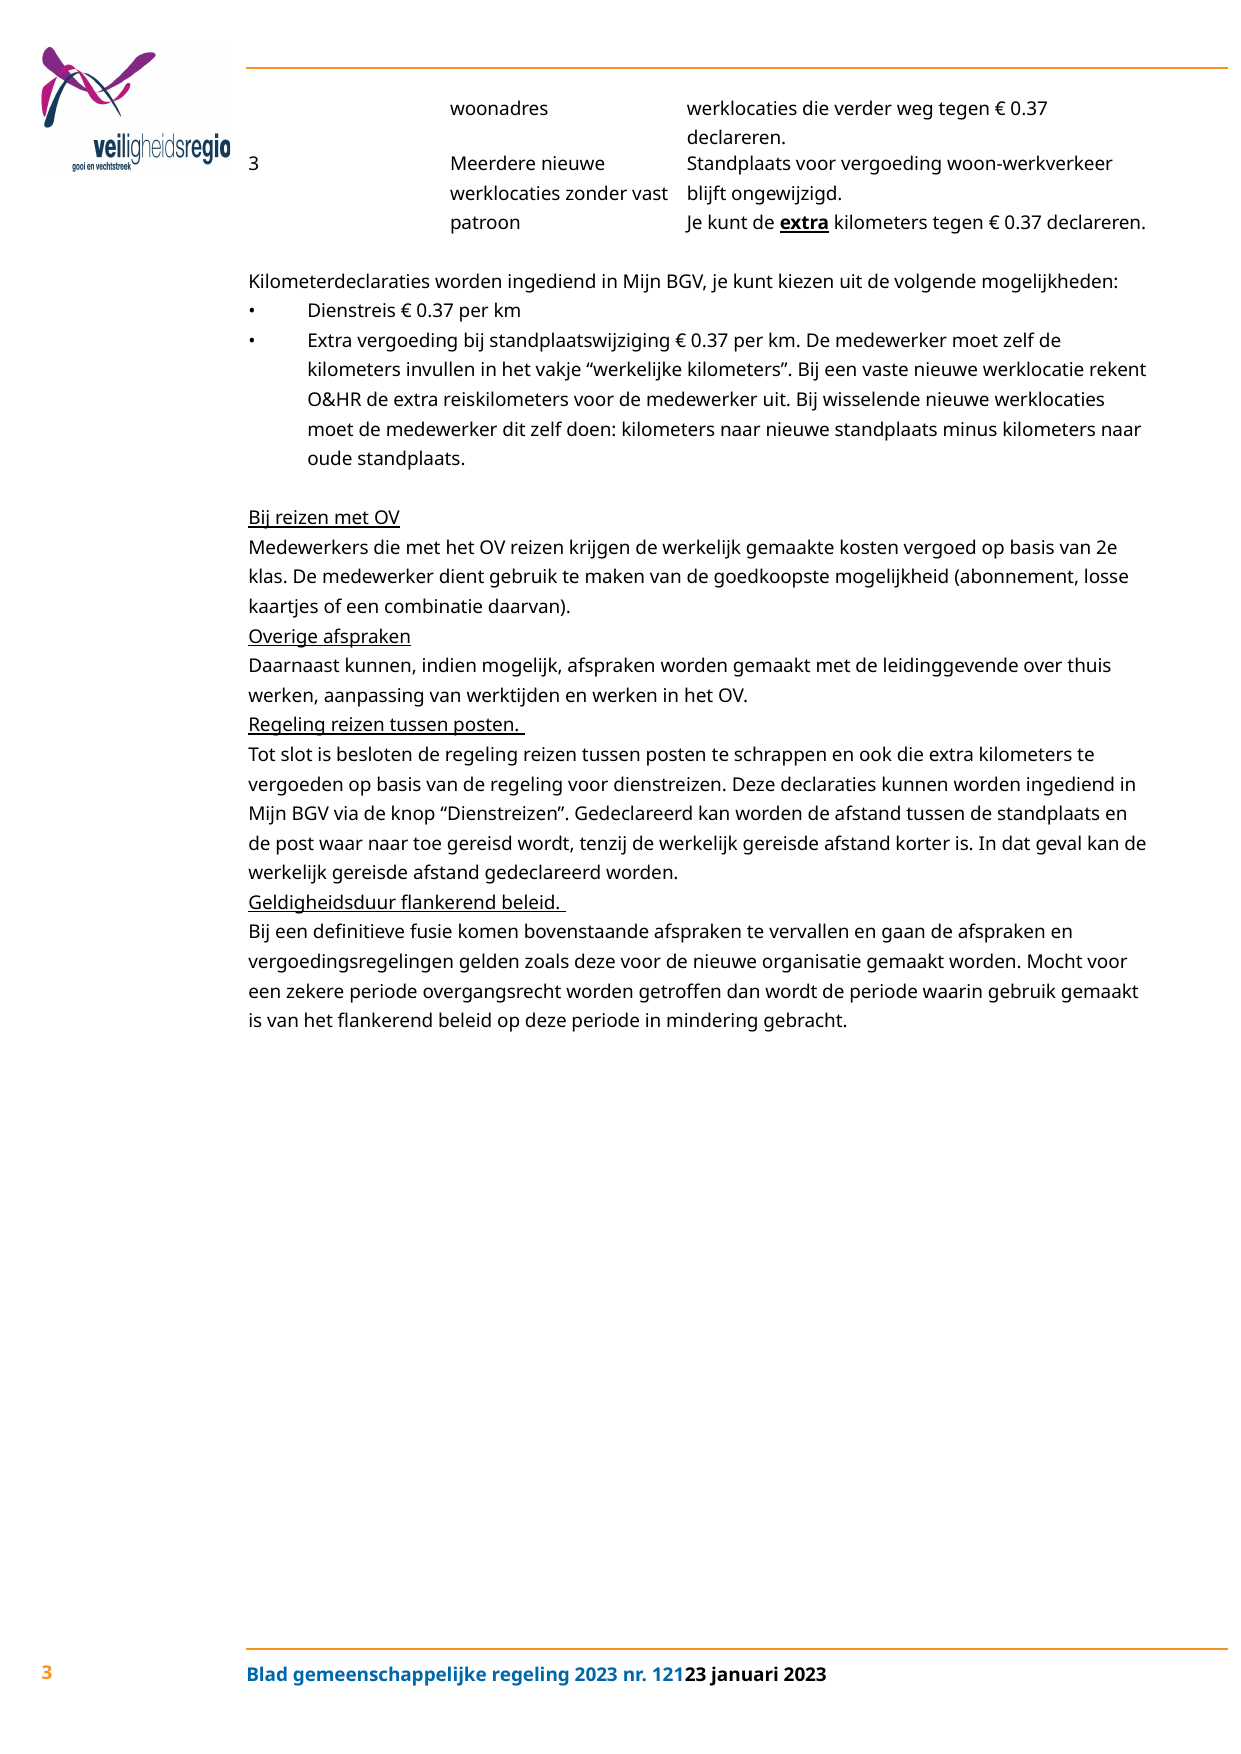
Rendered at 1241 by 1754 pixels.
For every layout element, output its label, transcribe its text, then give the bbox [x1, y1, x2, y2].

list Dienstreis € 0.37 per km [248, 297, 1152, 323]
table_cell woonadres [450, 95, 687, 150]
text Medewerkers die met het OV reizen krijgen de werkelijk gemaakte kosten vergoed op basis van 2e klas. De medewerker dient gebruik te maken van de goedkoopste mogelijkheid (abonnement, losse kaartjes of een combinatie daarvan). [248, 534, 1152, 619]
table_cell werklocaties die verder weg tegen € 0.37 declareren. [687, 95, 1152, 150]
text Tot slot is besloten de regeling reizen tussen posten te schrappen en ook die extra kilometers te vergoeden op basis van de regeling voor dienstreizen. Deze declaraties kunnen worden ingediend in Mijn BGV via de knop “Dienstreizen”. Gedeclareerd kan worden de afstand tussen de standplaats en de post waar naar toe gereisd wordt, tenzij de werkelijk gereisde afstand korter is. In dat geval kan de werkelijk gereisde afstand gedeclareerd worden. [248, 741, 1152, 885]
text Bij een definitieve fusie komen bovenstaande afspraken te vervallen en gaan de afspraken en vergoedingsregelingen gelden zoals deze voor de nieuwe organisatie gemaakt worden. Mocht voor een zekere periode overgangsrecht worden getroffen dan wordt de periode waarin gebruik gemaakt is van het flankerend beleid op deze periode in mindering gebracht. [248, 919, 1152, 1033]
table_cell 3 [248, 150, 450, 235]
list Extra vergoeding bij standplaatswijziging € 0.37 per km. De medewerker moet zelf de kilometers invullen in het vakje “werkelijke kilometers”. Bij een vaste nieuwe werklocatie rekent O&HR de extra reiskilometers voor de medewerker uit. Bij wisselende nieuwe werklocaties moet de medewerker dit zelf doen: kilometers naar nieuwe standplaats minus kilometers naar oude standplaats. [248, 327, 1152, 471]
text Daarnaast kunnen, indien mogelijk, afspraken worden gemaakt met de leidinggevende over thuis werken, aanpassing van werktijden en werken in het OV. [248, 652, 1152, 708]
text Regeling reizen tussen posten. [248, 712, 1152, 737]
text Bij reizen met OV [248, 504, 1152, 530]
text Overige afspraken [248, 623, 1152, 648]
table_cell [248, 95, 450, 150]
picture [41, 47, 231, 172]
text Kilometerdeclaraties worden ingediend in Mijn BGV, je kunt kiezen uit de volgende mogelijkheden: [248, 268, 1152, 293]
table_cell Standplaats voor vergoeding woon-werkverkeer blijft ongewijzigd. Je kunt de extra kilometers tegen € 0.37 declareren. [687, 150, 1152, 235]
table_cell Meerdere nieuwe werklocaties zonder vast patroon [450, 150, 687, 235]
text Geldigheidsduur flankerend beleid. [248, 889, 1152, 915]
